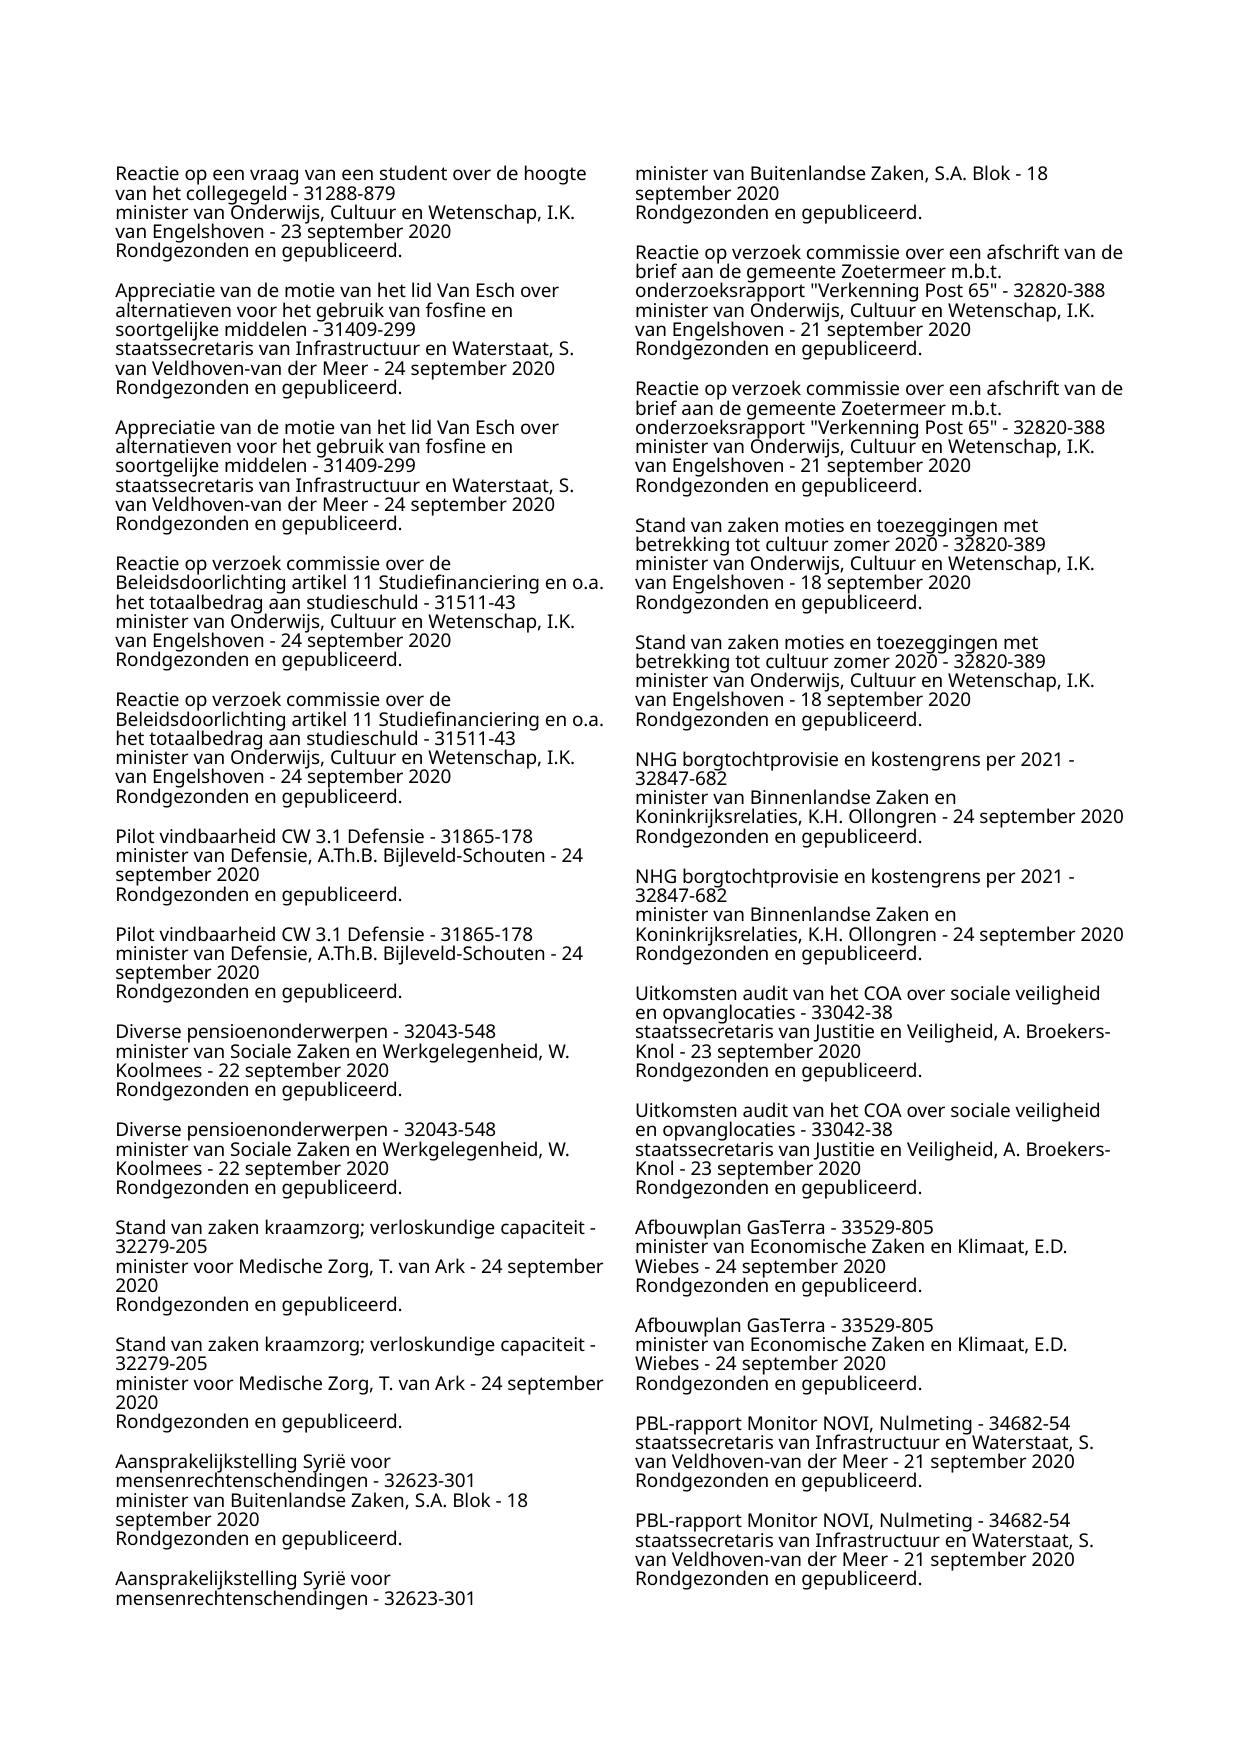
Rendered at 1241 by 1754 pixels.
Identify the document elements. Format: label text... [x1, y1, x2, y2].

text staatssecretaris van Justitie en Veiligheid, A. Broekers-Knol - 23 september 2020 [635, 1023, 1125, 1062]
text minister voor Medische Zorg, T. van Ark - 24 september 2020 [115, 1258, 605, 1296]
text Rondgezonden en gepubliceerd. [635, 1179, 1125, 1198]
text minister van Sociale Zaken en Werkgelegenheid, W. Koolmees - 22 september 2020 [115, 1141, 605, 1179]
text Stand van zaken moties en toezeggingen met betrekking tot cultuur zomer 2020 - 32820-389 [635, 634, 1125, 672]
text minister van Sociale Zaken en Werkgelegenheid, W. Koolmees - 22 september 2020 [115, 1043, 605, 1081]
text NHG borgtochtprovisie en kostengrens per 2021 - 32847-682 [635, 868, 1125, 906]
text minister van Binnenlandse Zaken en Koninkrijksrelaties, K.H. Ollongren - 24 september 2020 [635, 906, 1125, 945]
text Stand van zaken moties en toezeggingen met betrekking tot cultuur zomer 2020 - 32820-389 [635, 517, 1125, 555]
text Appreciatie van de motie van het lid Van Esch over alternatieven voor het gebruik van fosfine en soortgelijke middelen - 31409-299 [115, 419, 605, 477]
text minister van Onderwijs, Cultuur en Wetenschap, I.K. van Engelshoven - 23 september 2020 [115, 204, 605, 242]
text staatssecretaris van Infrastructuur en Waterstaat, S. van Veldhoven-van der Meer - 24 september 2020 [115, 477, 605, 515]
text Aansprakelijkstelling Syrië voor mensenrechtenschendingen - 32623-301 [115, 1453, 605, 1492]
text Appreciatie van de motie van het lid Van Esch over alternatieven voor het gebruik van fosfine en soortgelijke middelen - 31409-299 [115, 282, 605, 340]
text staatssecretaris van Infrastructuur en Waterstaat, S. van Veldhoven-van der Meer - 21 september 2020 [635, 1532, 1125, 1570]
text Reactie op verzoek commissie over een afschrift van de brief aan de gemeente Zoetermeer m.b.t. onderzoeksrapport "Verkenning Post 65" - 32820-388 [635, 244, 1125, 302]
text minister van Onderwijs, Cultuur en Wetenschap, I.K. van Engelshoven - 18 september 2020 [635, 555, 1125, 594]
text minister van Economische Zaken en Klimaat, E.D. Wiebes - 24 september 2020 [635, 1238, 1125, 1277]
text Pilot vindbaarheid CW 3.1 Defensie - 31865-178 [115, 828, 605, 847]
text staatssecretaris van Justitie en Veiligheid, A. Broekers-Knol - 23 september 2020 [635, 1141, 1125, 1179]
text Rondgezonden en gepubliceerd. [115, 1413, 605, 1432]
text Rondgezonden en gepubliceerd. [635, 1062, 1125, 1081]
text Rondgezonden en gepubliceerd. [635, 594, 1125, 613]
text Rondgezonden en gepubliceerd. [115, 788, 605, 807]
text Rondgezonden en gepubliceerd. [115, 1530, 605, 1549]
text minister van Onderwijs, Cultuur en Wetenschap, I.K. van Engelshoven - 21 september 2020 [635, 438, 1125, 477]
text staatssecretaris van Infrastructuur en Waterstaat, S. van Veldhoven-van der Meer - 24 september 2020 [115, 340, 605, 379]
text Rondgezonden en gepubliceerd. [115, 1179, 605, 1198]
text Rondgezonden en gepubliceerd. [115, 515, 605, 534]
text Reactie op verzoek commissie over de Beleidsdoorlichting artikel 11 Studiefinanciering en o.a. het totaalbedrag aan studieschuld - 31511-43 [115, 555, 605, 613]
text Rondgezonden en gepubliceerd. [115, 1296, 605, 1315]
text minister van Onderwijs, Cultuur en Wetenschap, I.K. van Engelshoven - 24 september 2020 [115, 613, 605, 651]
text Rondgezonden en gepubliceerd. [115, 651, 605, 671]
text PBL-rapport Monitor NOVI, Nulmeting - 34682-54 [635, 1512, 1125, 1532]
text minister van Buitenlandse Zaken, S.A. Blok - 18 september 2020 [635, 165, 1125, 204]
text Afbouwplan GasTerra - 33529-805 [635, 1219, 1125, 1238]
text Rondgezonden en gepubliceerd. [635, 1472, 1125, 1492]
text NHG borgtochtprovisie en kostengrens per 2021 - 32847-682 [635, 751, 1125, 789]
text Rondgezonden en gepubliceerd. [635, 477, 1125, 496]
text Reactie op een vraag van een student over de hoogte van het collegegeld - 31288-879 [115, 165, 605, 204]
text staatssecretaris van Infrastructuur en Waterstaat, S. van Veldhoven-van der Meer - 21 september 2020 [635, 1434, 1125, 1472]
text minister van Onderwijs, Cultuur en Wetenschap, I.K. van Engelshoven - 18 september 2020 [635, 672, 1125, 711]
text Rondgezonden en gepubliceerd. [115, 983, 605, 1003]
text Rondgezonden en gepubliceerd. [115, 379, 605, 398]
text Stand van zaken kraamzorg; verloskundige capaciteit - 32279-205 [115, 1219, 605, 1258]
text Rondgezonden en gepubliceerd. [115, 1081, 605, 1101]
text Aansprakelijkstelling Syrië voor mensenrechtenschendingen - 32623-301 [115, 1570, 605, 1609]
text Reactie op verzoek commissie over de Beleidsdoorlichting artikel 11 Studiefinanciering en o.a. het totaalbedrag aan studieschuld - 31511-43 [115, 691, 605, 749]
text Rondgezonden en gepubliceerd. [635, 945, 1125, 964]
text minister voor Medische Zorg, T. van Ark - 24 september 2020 [115, 1375, 605, 1413]
text minister van Economische Zaken en Klimaat, E.D. Wiebes - 24 september 2020 [635, 1336, 1125, 1375]
text Rondgezonden en gepubliceerd. [635, 828, 1125, 847]
text minister van Buitenlandse Zaken, S.A. Blok - 18 september 2020 [115, 1492, 605, 1530]
text Reactie op verzoek commissie over een afschrift van de brief aan de gemeente Zoetermeer m.b.t. onderzoeksrapport "Verkenning Post 65" - 32820-388 [635, 380, 1125, 438]
text minister van Onderwijs, Cultuur en Wetenschap, I.K. van Engelshoven - 21 september 2020 [635, 302, 1125, 340]
text Rondgezonden en gepubliceerd. [635, 1570, 1125, 1589]
text minister van Binnenlandse Zaken en Koninkrijksrelaties, K.H. Ollongren - 24 september 2020 [635, 789, 1125, 828]
text minister van Defensie, A.Th.B. Bijleveld-Schouten - 24 september 2020 [115, 945, 605, 983]
text Uitkomsten audit van het COA over sociale veiligheid en opvanglocaties - 33042-38 [635, 1102, 1125, 1141]
text Diverse pensioenonderwerpen - 32043-548 [115, 1121, 605, 1141]
text Stand van zaken kraamzorg; verloskundige capaciteit - 32279-205 [115, 1336, 605, 1375]
text Rondgezonden en gepubliceerd. [115, 886, 605, 905]
text Rondgezonden en gepubliceerd. [635, 340, 1125, 359]
text Rondgezonden en gepubliceerd. [635, 204, 1125, 223]
text Rondgezonden en gepubliceerd. [115, 242, 605, 262]
text Afbouwplan GasTerra - 33529-805 [635, 1317, 1125, 1336]
text Uitkomsten audit van het COA over sociale veiligheid en opvanglocaties - 33042-38 [635, 985, 1125, 1023]
text minister van Onderwijs, Cultuur en Wetenschap, I.K. van Engelshoven - 24 september 2020 [115, 749, 605, 788]
text Diverse pensioenonderwerpen - 32043-548 [115, 1023, 605, 1043]
text Rondgezonden en gepubliceerd. [635, 711, 1125, 730]
text Rondgezonden en gepubliceerd. [635, 1277, 1125, 1296]
text PBL-rapport Monitor NOVI, Nulmeting - 34682-54 [635, 1415, 1125, 1434]
text Pilot vindbaarheid CW 3.1 Defensie - 31865-178 [115, 926, 605, 945]
text minister van Defensie, A.Th.B. Bijleveld-Schouten - 24 september 2020 [115, 847, 605, 886]
text Rondgezonden en gepubliceerd. [635, 1375, 1125, 1394]
